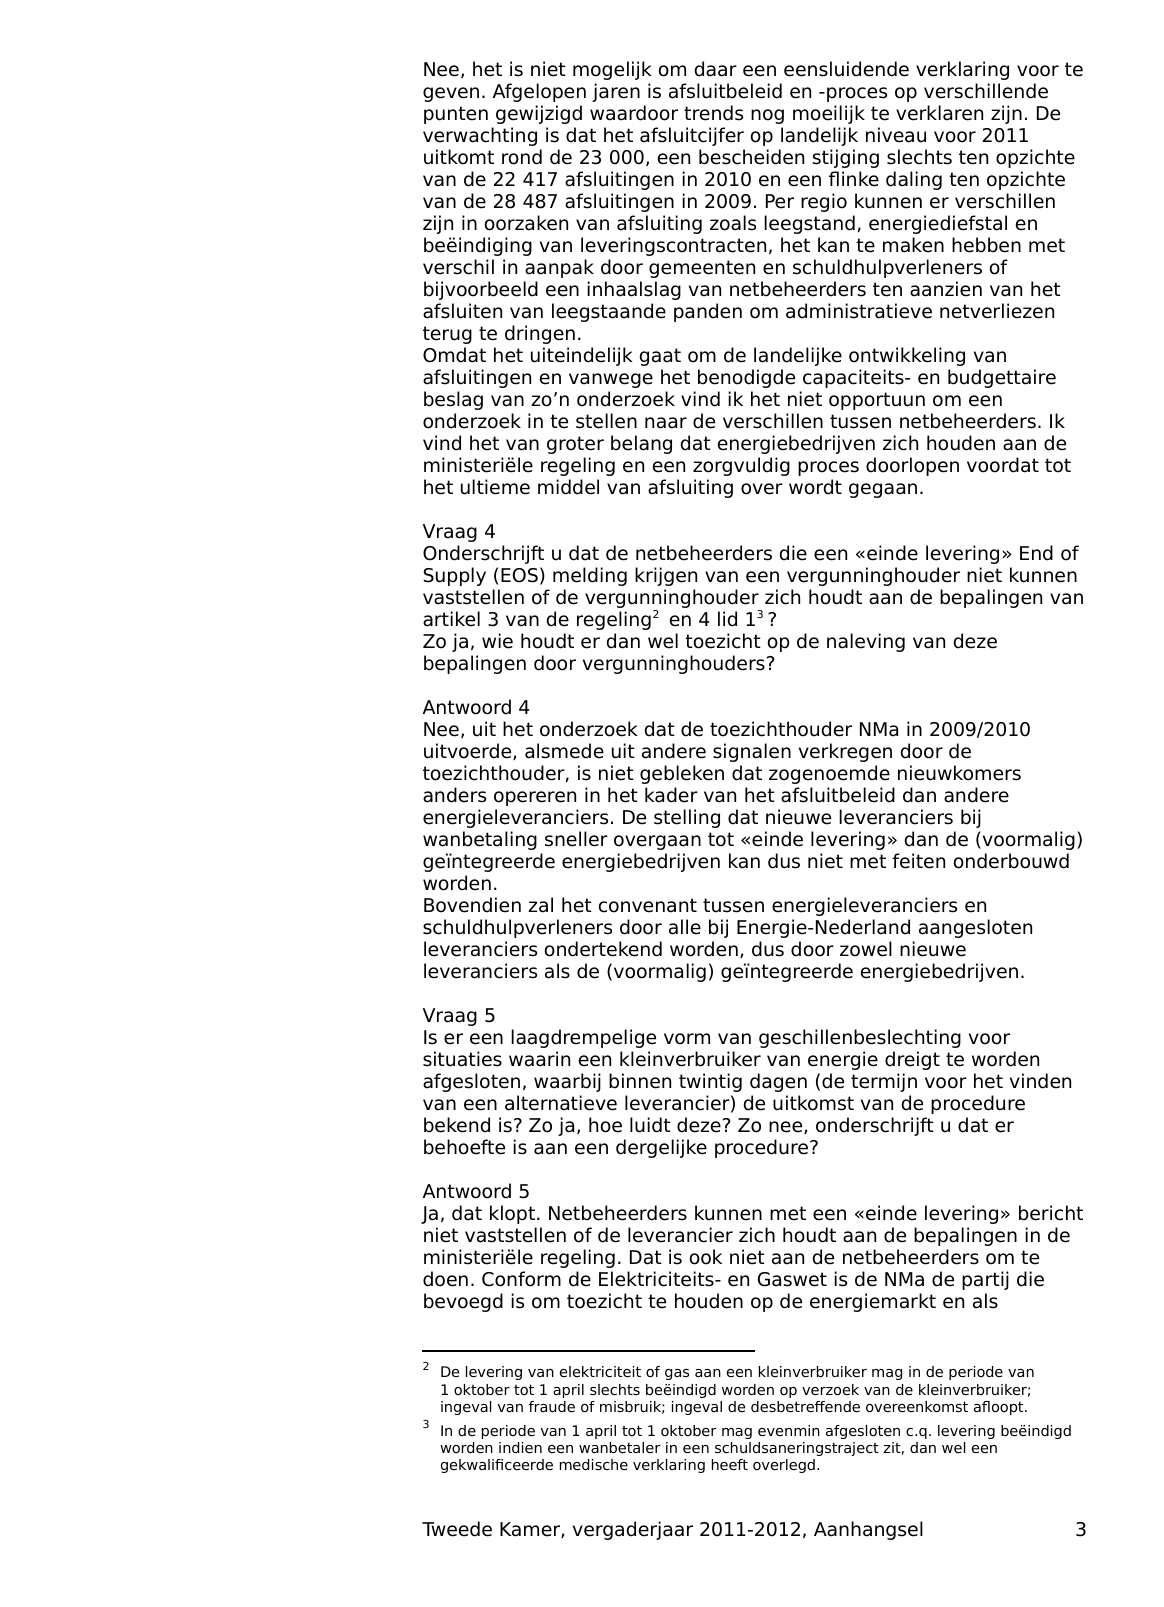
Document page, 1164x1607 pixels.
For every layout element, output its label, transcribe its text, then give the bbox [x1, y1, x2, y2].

text Ja, dat klopt. Netbeheerders kunnen met een «einde levering» bericht niet vaststellen of de leverancier zich houdt aan de bepalingen in de ministeriële regeling. Dat is ook niet aan de netbeheerders om te doen. Conform de Elektriciteits- en Gaswet is de NMa de partij die bevoegd is om toezicht te houden op de energiemarkt en als [422, 1203, 1087, 1313]
text Nee, uit het onderzoek dat de toezichthouder NMa in 2009/2010 uitvoerde, alsmede uit andere signalen verkregen door de toezichthouder, is niet gebleken dat zogenoemde nieuwkomers anders opereren in het kader van het afsluitbeleid dan andere energieleveranciers. De stelling dat nieuwe leveranciers bij wanbetaling sneller overgaan tot «einde levering» dan de (voormalig) geïntegreerde energiebedrijven kan dus niet met feiten onderbouwd worden. [422, 719, 1087, 895]
text Antwoord 4 [422, 697, 1087, 719]
text De levering van elektriciteit of gas aan een kleinverbruiker mag in de periode van 1 oktober tot 1 april slechts beëindigd worden op verzoek van de kleinverbruiker; ingeval van fraude of misbruik; ingeval de desbetreffende overeenkomst afloopt. [422, 1360, 1087, 1416]
text In de periode van 1 april tot 1 oktober mag evenmin afgesloten c.q. levering beëindigd worden indien een wanbetaler in een schuldsaneringstraject zit, dan wel een gekwalificeerde medische verklaring heeft overlegd. [422, 1418, 1087, 1474]
text Antwoord 5 [422, 1181, 1087, 1203]
text Zo ja, wie houdt er dan wel toezicht op de naleving van deze bepalingen door vergunninghouders? [422, 631, 1087, 675]
text Omdat het uiteindelijk gaat om de landelijke ontwikkeling van afsluitingen en vanwege het benodigde capaciteits- en budgettaire beslag van zo’n onderzoek vind ik het niet opportuun om een onderzoek in te stellen naar de verschillen tussen netbeheerders. Ik vind het van groter belang dat energiebedrijven zich houden aan de ministeriële regeling en een zorgvuldig proces doorlopen voordat tot het ultieme middel van afsluiting over wordt gegaan. [422, 345, 1087, 499]
text Is er een laagdrempelige vorm van geschillenbeslechting voor situaties waarin een kleinverbruiker van energie dreigt te worden afgesloten, waarbij binnen twintig dagen (de termijn voor het vinden van een alternatieve leverancier) de uitkomst van de procedure bekend is? Zo ja, hoe luidt deze? Zo nee, onderschrijft u dat er behoefte is aan een dergelijke procedure? [422, 1027, 1087, 1159]
text Vraag 5 [422, 1005, 1087, 1027]
text Bovendien zal het convenant tussen energieleveranciers en schuldhulpverleners door alle bij Energie-Nederland aangesloten leveranciers ondertekend worden, dus door zowel nieuwe leveranciers als de (voormalig) geïntegreerde energiebedrijven. [422, 895, 1087, 983]
text Nee, het is niet mogelijk om daar een eensluidende verklaring voor te geven. Afgelopen jaren is afsluitbeleid en -proces op verschillende punten gewijzigd waardoor trends nog moeilijk te verklaren zijn. De verwachting is dat het afsluitcijfer op landelijk niveau voor 2011 uitkomt rond de 23 000, een bescheiden stijging slechts ten opzichte van de 22 417 afsluitingen in 2010 en een flinke daling ten opzichte van de 28 487 afsluitingen in 2009. Per regio kunnen er verschillen zijn in oorzaken van afsluiting zoals leegstand, energiediefstal en beëindiging van leveringscontracten, het kan te maken hebben met verschil in aanpak door gemeenten en schuldhulpverleners of bijvoorbeeld een inhaalslag van netbeheerders ten aanzien van het afsluiten van leegstaande panden om administratieve netverliezen terug te dringen. [422, 59, 1087, 345]
text Vraag 4 [422, 521, 1087, 543]
text Onderschrijft u dat de netbeheerders die een «einde levering» End of Supply (EOS) melding krijgen van een vergunninghouder niet kunnen vaststellen of de vergunninghouder zich houdt aan de bepalingen van artikel 3 van de regeling en 4 lid 1? [422, 543, 1087, 631]
